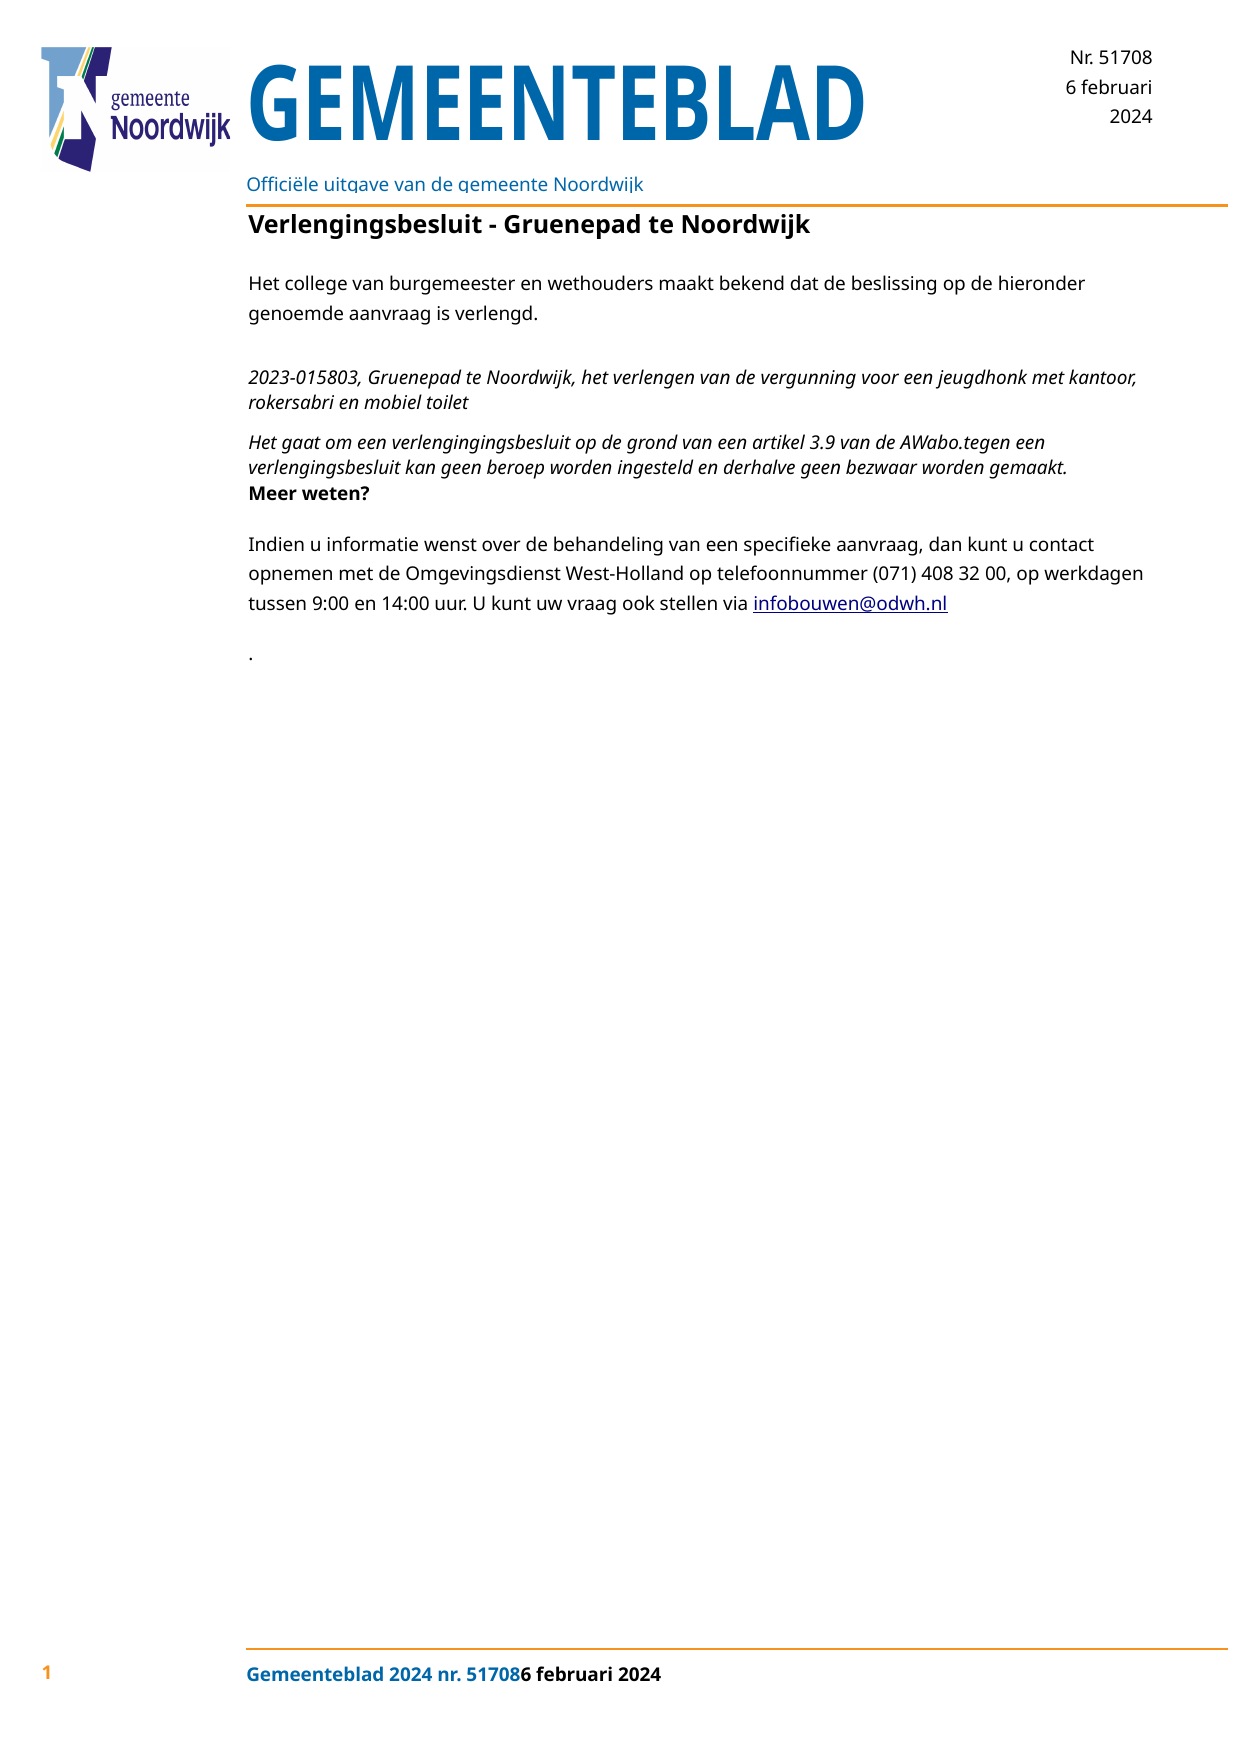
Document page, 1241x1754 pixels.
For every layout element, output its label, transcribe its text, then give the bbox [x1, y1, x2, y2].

text Meer weten? [248, 480, 1152, 506]
text Het college van burgemeester en wethouders maakt bekend dat de beslissing op de hieronder genoemde aanvraag is verlengd. [248, 270, 1152, 326]
picture [41, 47, 231, 172]
text Het gaat om een verlengingingsbesluit op de grond van een artikel 3.9 van de AWabo.tegen een verlengingsbesluit kan geen beroep worden ingesteld en derhalve geen bezwaar worden gemaakt. [248, 429, 1152, 480]
text Indien u informatie wenst over de behandeling van een specifieke aanvraag, dan kunt u contact opnemen met de Omgevingsdienst West-Holland op telefoonnummer (071) 408 32 00, op werkdagen tussen 9:00 en 14:00 uur. U kunt uw vraag ook stellen via infobouwen@odwh.nl [248, 531, 1152, 616]
text Verlengingsbesluit - Gruenepad te Noordwijk [248, 207, 1152, 241]
text . [248, 640, 1152, 666]
text 2023-015803, Gruenepad te Noordwijk, het verlengen van de vergunning voor een jeugdhonk met kantoor, rokersabri en mobiel toilet [248, 364, 1152, 415]
